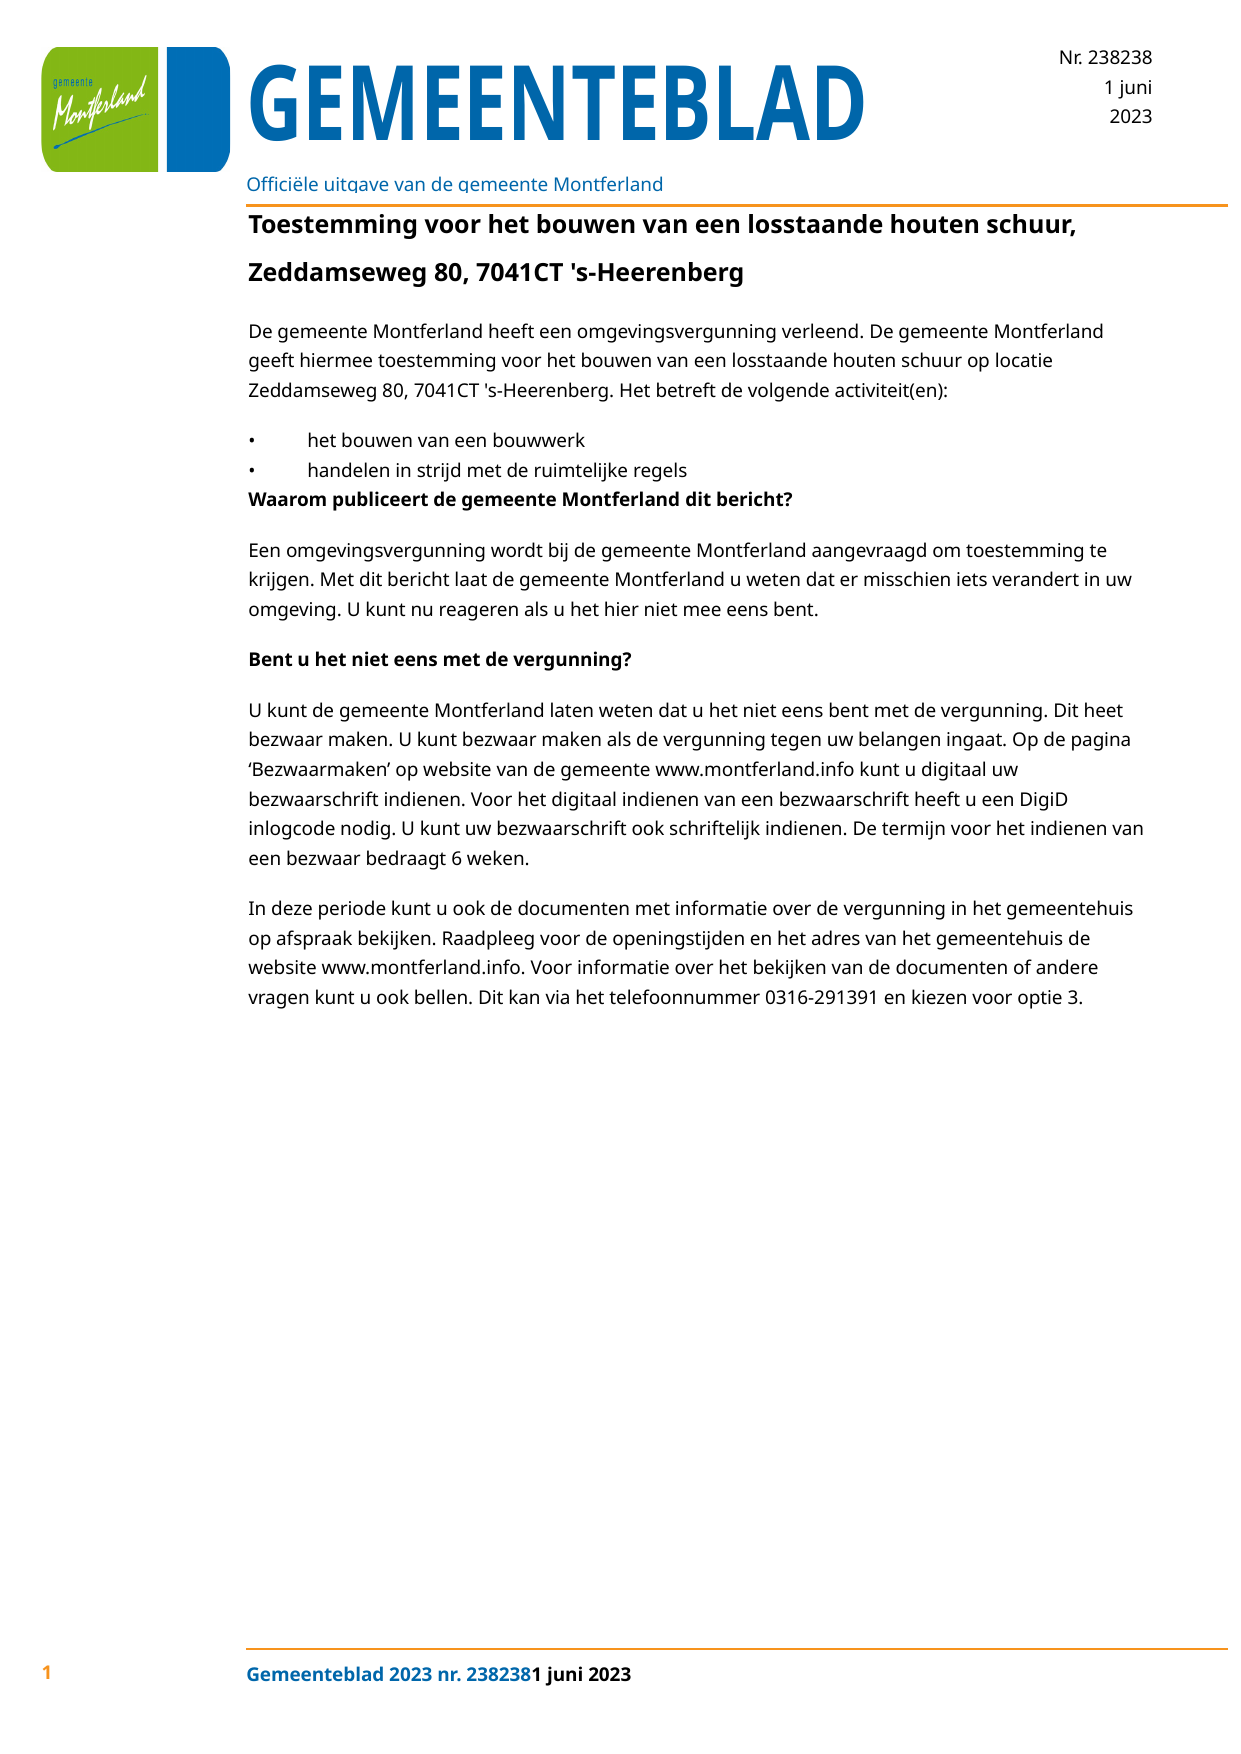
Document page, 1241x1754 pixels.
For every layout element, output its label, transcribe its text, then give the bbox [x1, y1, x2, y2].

picture [41, 47, 231, 172]
text De gemeente Montferland heeft een omgevingsvergunning verleend. De gemeente Montferland geeft hiermee toestemming voor het bouwen van een losstaande houten schuur op locatie Zeddamseweg 80, 7041CT 's-Heerenberg. Het betreft de volgende activiteit(en): [248, 318, 1152, 403]
text Een omgevingsvergunning wordt bij de gemeente Montferland aangevraagd om toestemming te krijgen. Met dit bericht laat de gemeente Montferland u weten dat er misschien iets verandert in uw omgeving. U kunt nu reageren als u het hier niet mee eens bent. [248, 537, 1152, 622]
text In deze periode kunt u ook de documenten met informatie over de vergunning in het gemeentehuis op afspraak bekijken. Raadpleeg voor de openingstijden en het adres van het gemeentehuis de website www.montferland.info. Voor informatie over het bekijken van de documenten of andere vragen kunt u ook bellen. Dit kan via het telefoonnummer 0316-291391 en kiezen voor optie 3. [248, 895, 1152, 1010]
text Toestemming voor het bouwen van een losstaande houten schuur, Zeddamseweg 80, 7041CT 's-Heerenberg [248, 207, 1152, 288]
text Waarom publiceert de gemeente Montferland dit bericht? [248, 487, 1152, 512]
list het bouwen van een bouwwerk [248, 427, 1152, 453]
list handelen in strijd met de ruimtelijke regels [248, 457, 1152, 483]
text U kunt de gemeente Montferland laten weten dat u het niet eens bent met de vergunning. Dit heet bezwaar maken. U kunt bezwaar maken als de vergunning tegen uw belangen ingaat. Op de pagina ‘Bezwaarmaken’ op website van de gemeente www.montferland.info kunt u digitaal uw bezwaarschrift indienen. Voor het digitaal indienen van een bezwaarschrift heeft u een DigiD inlogcode nodig. U kunt uw bezwaarschrift ook schriftelijk indienen. De termijn voor het indienen van een bezwaar bedraagt 6 weken. [248, 697, 1152, 871]
text Bent u het niet eens met de vergunning? [248, 647, 1152, 672]
